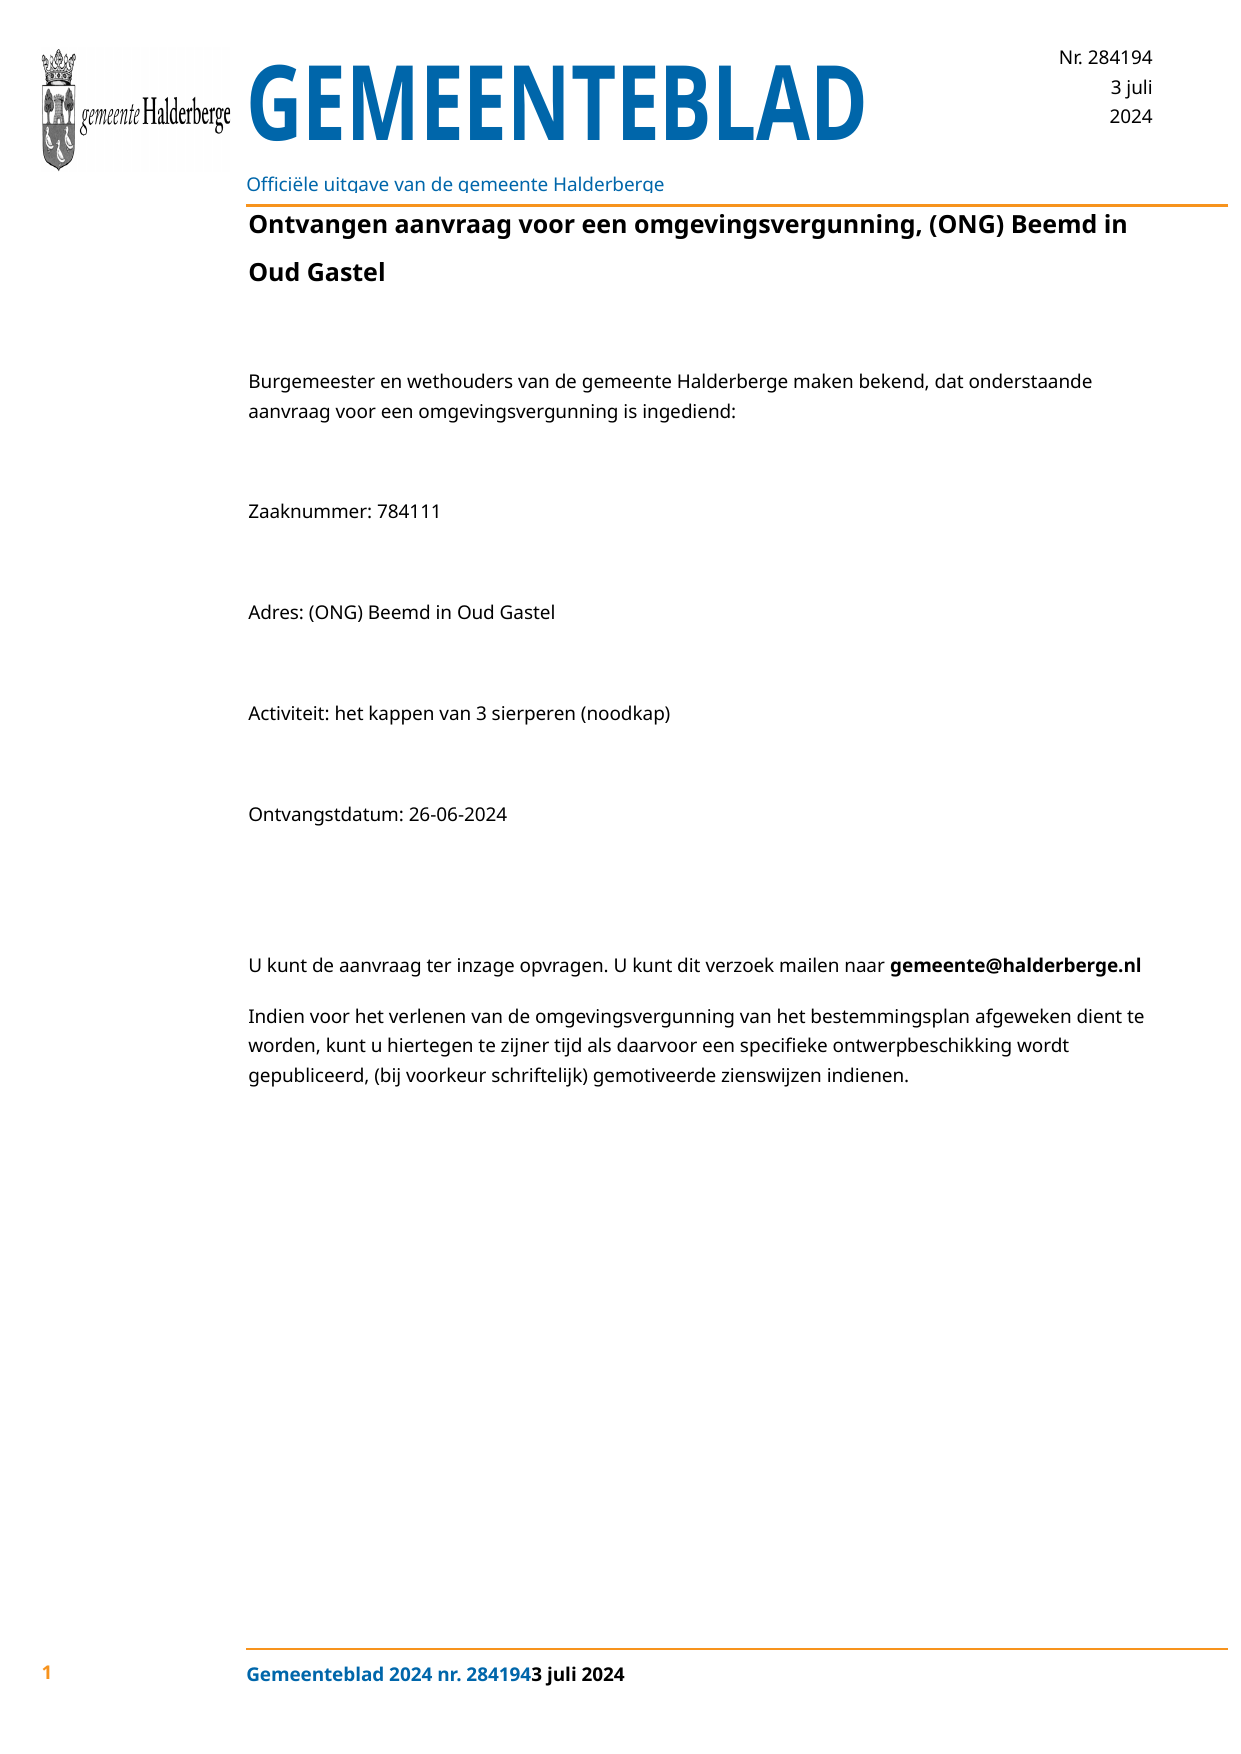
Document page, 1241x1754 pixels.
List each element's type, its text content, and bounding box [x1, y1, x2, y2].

text Burgemeester en wethouders van de gemeente Halderberge maken bekend, dat onderstaande aanvraag voor een omgevingsvergunning is ingediend: [248, 368, 1152, 424]
picture [41, 47, 231, 172]
text Zaaknummer: 784111 [248, 499, 1152, 524]
text Ontvangen aanvraag voor een omgevingsvergunning, (ONG) Beemd in Oud Gastel [248, 207, 1152, 288]
text Indien voor het verlenen van de omgevingsvergunning van het bestemmingsplan afgeweken dient te worden, kunt u hiertegen te zijner tijd als daarvoor een specifieke ontwerpbeschikking wordt gepubliceerd, (bij voorkeur schriftelijk) gemotiveerde zienswijzen indienen. [248, 1003, 1152, 1088]
text Ontvangstdatum: 26-06-2024 [248, 801, 1152, 827]
text Activiteit: het kappen van 3 sierperen (noodkap) [248, 700, 1152, 726]
text Adres: (ONG) Beemd in Oud Gastel [248, 599, 1152, 625]
text U kunt de aanvraag ter inzage opvragen. U kunt dit verzoek mailen naar gemeente@halderberge.nl [248, 952, 1152, 978]
